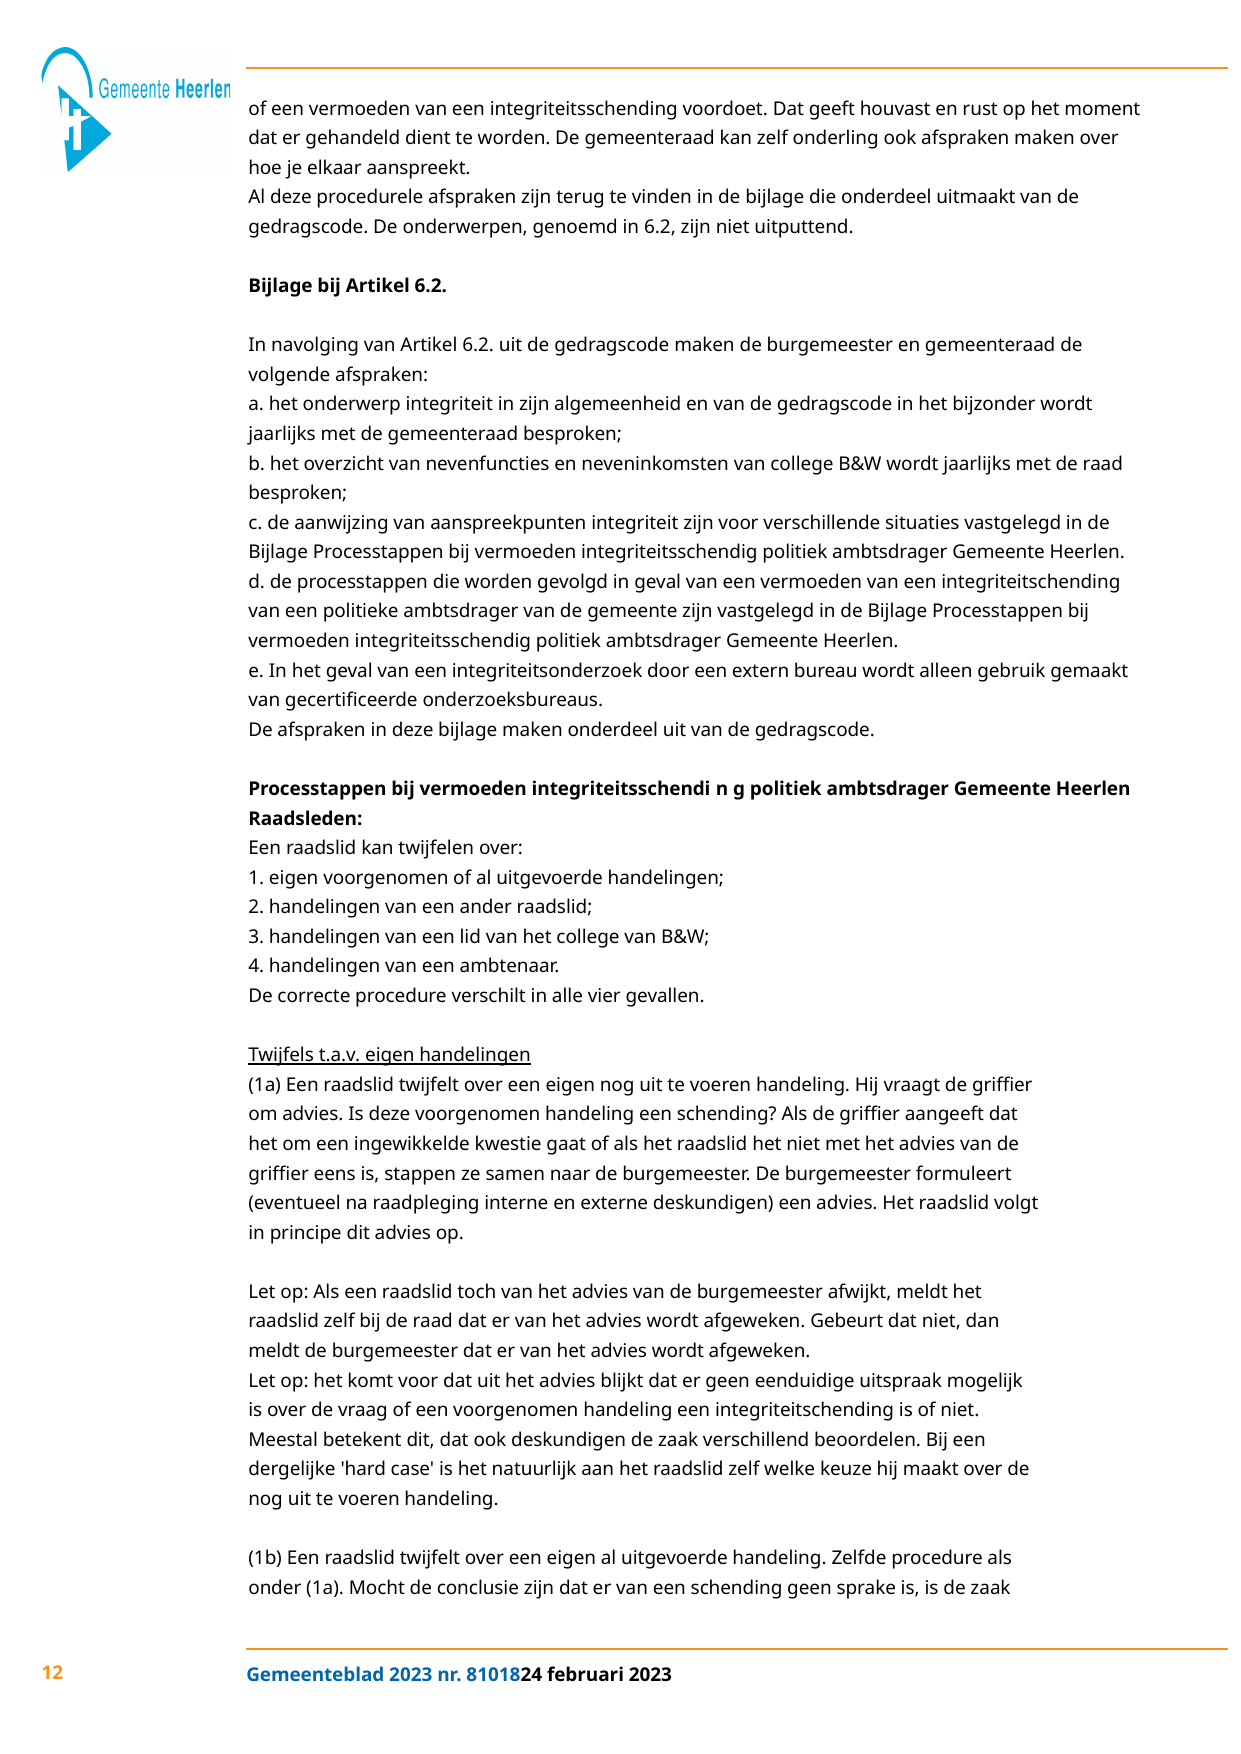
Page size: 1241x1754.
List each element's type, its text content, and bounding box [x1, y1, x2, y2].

text (1a) Een raadslid twijfelt over een eigen nog uit te voeren handeling. Hij vraagt de griffier [248, 1071, 1152, 1097]
text 3. handelingen van een lid van het college van B&W; [248, 923, 1152, 949]
text Twijfels t.a.v. eigen handelingen [248, 1041, 1152, 1067]
text Bijlage bij Artikel 6.2. [248, 272, 1152, 298]
text d. de processtappen die worden gevolgd in geval van een vermoeden van een integriteitschending van een politieke ambtsdrager van de gemeente zijn vastgelegd in de Bijlage Processtappen bij vermoeden integriteitsschendig politiek ambtsdrager Gemeente Heerlen. [248, 568, 1152, 653]
text 4. handelingen van een ambtenaar. [248, 953, 1152, 978]
text Meestal betekent dit, dat ook deskundigen de zaak verschillend beoordelen. Bij een [248, 1426, 1152, 1452]
text het om een ingewikkelde kwestie gaat of als het raadslid het niet met het advies van de [248, 1130, 1152, 1156]
text raadslid zelf bij de raad dat er van het advies wordt afgeweken. Gebeurt dat niet, dan [248, 1308, 1152, 1333]
text Let op: het komt voor dat uit het advies blijkt dat er geen eenduidige uitspraak mogelijk [248, 1367, 1152, 1393]
text Al deze procedurele afspraken zijn terug te vinden in de bijlage die onderdeel uitmaakt van de gedragscode. De onderwerpen, genoemd in 6.2, zijn niet uitputtend. [248, 183, 1152, 239]
text dergelijke 'hard case' is het natuurlijk aan het raadslid zelf welke keuze hij maakt over de [248, 1456, 1152, 1481]
text 1. eigen voorgenomen of al uitgevoerde handelingen; [248, 864, 1152, 890]
text nog uit te voeren handeling. [248, 1485, 1152, 1511]
text onder (1a). Mocht de conclusie zijn dat er van een schending geen sprake is, is de zaak [248, 1574, 1152, 1600]
text De afspraken in deze bijlage maken onderdeel uit van de gedragscode. [248, 716, 1152, 742]
text Een raadslid kan twijfelen over: [248, 834, 1152, 860]
text Let op: Als een raadslid toch van het advies van de burgemeester afwijkt, meldt het [248, 1278, 1152, 1304]
text is over de vraag of een voorgenomen handeling een integriteitschending is of niet. [248, 1396, 1152, 1422]
text Processtappen bij vermoeden integriteitsschendi n g politiek ambtsdrager Gemeente Heerlen [248, 775, 1152, 801]
picture [41, 47, 231, 172]
text griffier eens is, stappen ze samen naar de burgemeester. De burgemeester formuleert [248, 1160, 1152, 1186]
text (1b) Een raadslid twijfelt over een eigen al uitgevoerde handeling. Zelfde procedure als [248, 1544, 1152, 1570]
text Raadsleden: [248, 805, 1152, 831]
text De correcte procedure verschilt in alle vier gevallen. [248, 982, 1152, 1008]
text c. de aanwijzing van aanspreekpunten integriteit zijn voor verschillende situaties vastgelegd in de Bijlage Processtappen bij vermoeden integriteitsschendig politiek ambtsdrager Gemeente Heerlen. [248, 509, 1152, 564]
text om advies. Is deze voorgenomen handeling een schending? Als de griffier aangeeft dat [248, 1101, 1152, 1126]
text meldt de burgemeester dat er van het advies wordt afgeweken. [248, 1337, 1152, 1363]
text e. In het geval van een integriteitsonderzoek door een extern bureau wordt alleen gebruik gemaakt van gecertificeerde onderzoeksbureaus. [248, 657, 1152, 712]
text a. het onderwerp integriteit in zijn algemeenheid en van de gedragscode in het bijzonder wordt jaarlijks met de gemeenteraad besproken; [248, 391, 1152, 446]
text in principe dit advies op. [248, 1219, 1152, 1245]
text (eventueel na raadpleging interne en externe deskundigen) een advies. Het raadslid volgt [248, 1189, 1152, 1215]
picture [41, 47, 59, 70]
text b. het overzicht van nevenfuncties en neveninkomsten van college B&W wordt jaarlijks met de raad besproken; [248, 450, 1152, 505]
text of een vermoeden van een integriteitsschending voordoet. Dat geeft houvast en rust op het moment dat er gehandeld dient te worden. De gemeenteraad kan zelf onderling ook afspraken maken over hoe je elkaar aanspreekt. [248, 95, 1152, 180]
text In navolging van Artikel 6.2. uit de gedragscode maken de burgemeester en gemeenteraad de volgende afspraken: [248, 331, 1152, 387]
text 2. handelingen van een ander raadslid; [248, 893, 1152, 919]
